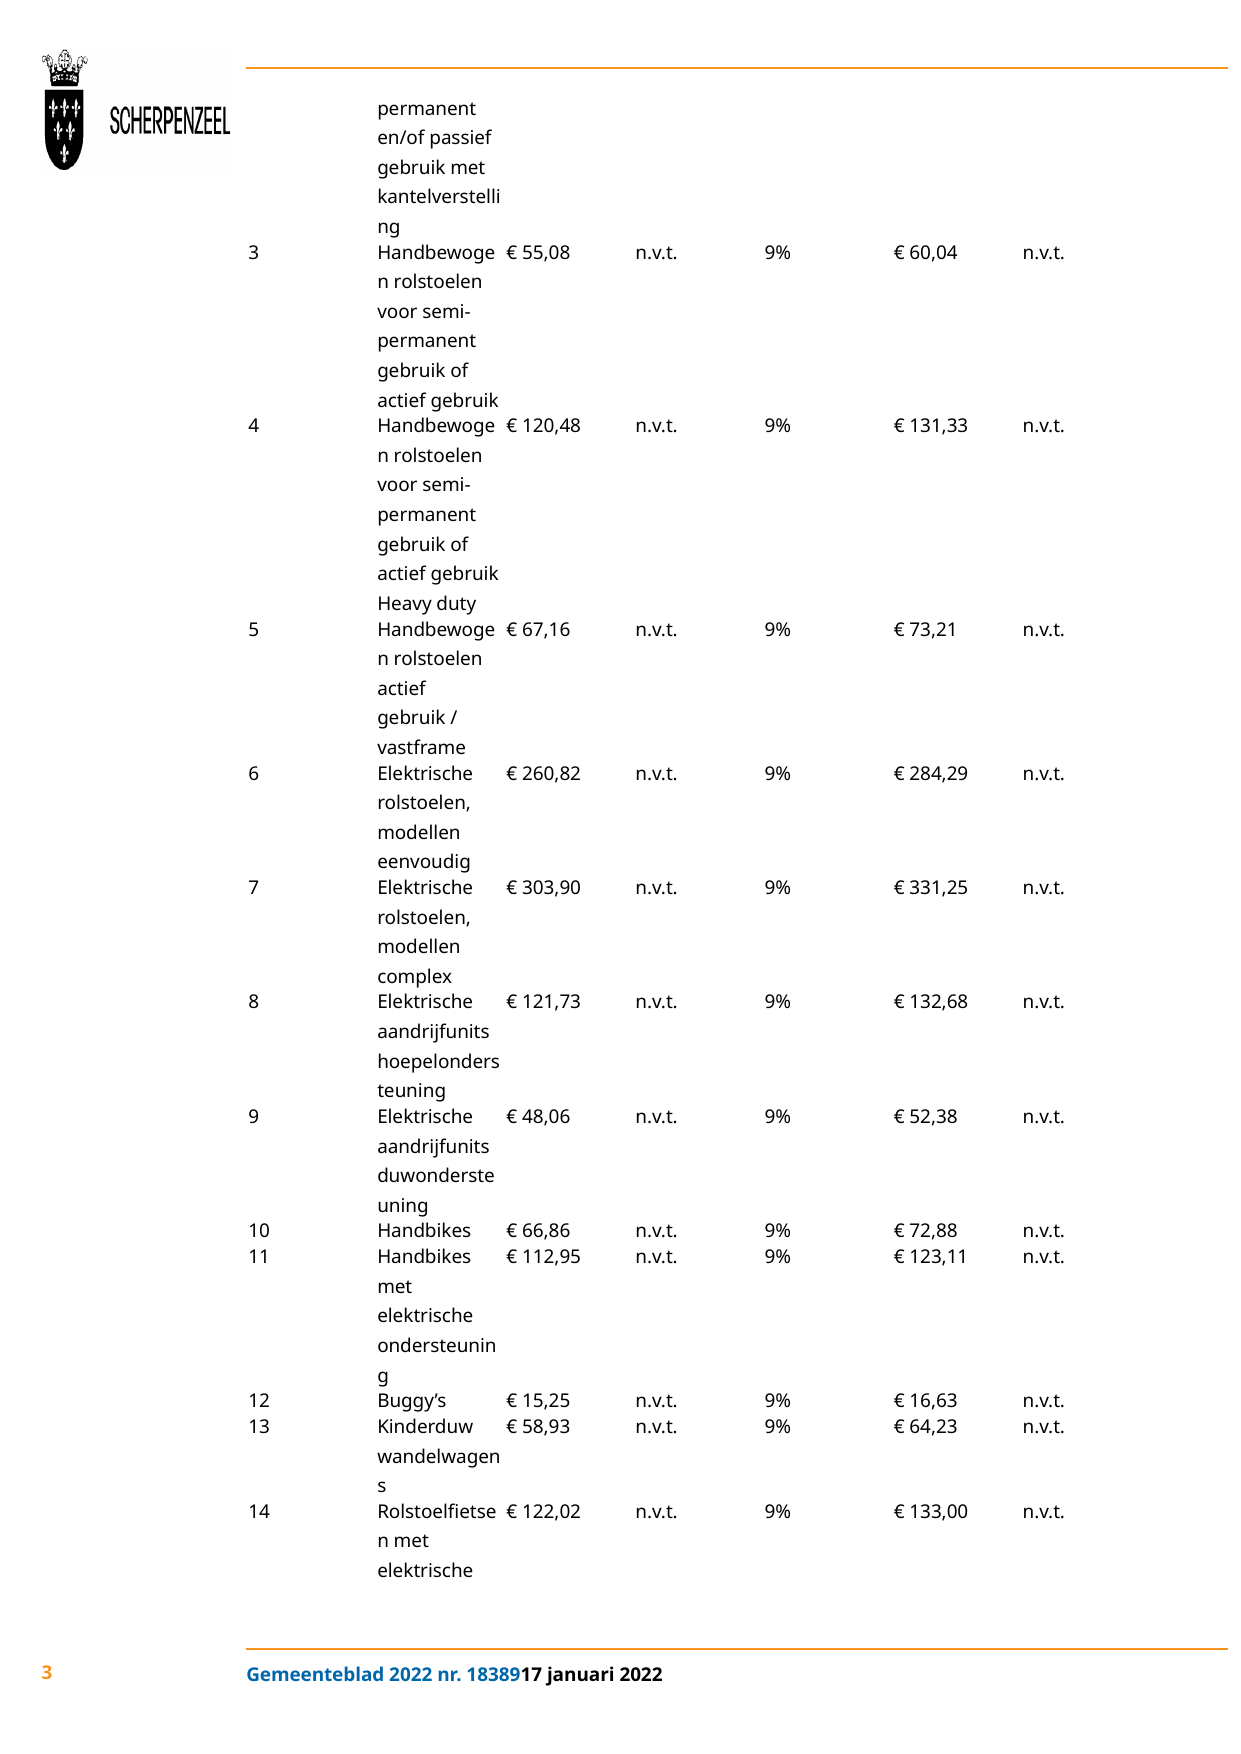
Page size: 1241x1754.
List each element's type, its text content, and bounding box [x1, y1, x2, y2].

table_cell n.v.t. [635, 989, 764, 1103]
table_cell 9% [764, 1413, 893, 1498]
table_cell 13 [248, 1413, 377, 1498]
table_cell 10 [248, 1218, 377, 1243]
table_cell Buggy’s [377, 1388, 506, 1413]
table_cell n.v.t. [1023, 616, 1152, 760]
table_cell n.v.t. [635, 1388, 764, 1413]
table_cell 4 [248, 413, 377, 616]
table_cell 9 [248, 1103, 377, 1218]
table_cell n.v.t. [1023, 1103, 1152, 1218]
table_cell [764, 95, 893, 239]
table_cell € 123,11 [894, 1244, 1022, 1387]
table_cell Elektrische aandrijfunits hoepelondersteuning [377, 989, 506, 1103]
table_cell [506, 95, 635, 239]
table_cell 9% [764, 1103, 893, 1218]
table_cell 9% [764, 760, 893, 874]
table_cell € 48,06 [506, 1103, 635, 1218]
table_cell Handbewogen rolstoelen voor semi- permanent gebruik of actief gebruik [377, 239, 506, 412]
table_cell n.v.t. [1023, 1218, 1152, 1243]
table_cell Elektrische aandrijfunits duwondersteuning [377, 1103, 506, 1218]
table_cell Handbewogen rolstoelen actief gebruik / vastframe [377, 616, 506, 760]
table_cell 9% [764, 874, 893, 989]
table_cell permanent en/of passief gebruik met kantelverstelling [377, 95, 506, 239]
table_cell n.v.t. [635, 1218, 764, 1243]
table_cell 9% [764, 989, 893, 1103]
table_cell Handbewogen rolstoelen voor semi- permanent gebruik of actief gebruik Heavy duty [377, 413, 506, 616]
table_cell Handbikes [377, 1218, 506, 1243]
table_cell € 15,25 [506, 1388, 635, 1413]
table_cell € 73,21 [894, 616, 1022, 760]
table_cell € 121,73 [506, 989, 635, 1103]
table_cell Kinderduw wandelwagens [377, 1413, 506, 1498]
table_cell 9% [764, 1244, 893, 1387]
table_cell 12 [248, 1388, 377, 1413]
table_cell Handbikes met elektrische ondersteuning [377, 1244, 506, 1387]
table_cell 8 [248, 989, 377, 1103]
table_cell € 331,25 [894, 874, 1022, 989]
table_cell € 66,86 [506, 1218, 635, 1243]
table_cell n.v.t. [635, 1244, 764, 1387]
table_cell n.v.t. [635, 1103, 764, 1218]
table_cell 11 [248, 1244, 377, 1387]
table_cell n.v.t. [635, 874, 764, 989]
picture [41, 47, 231, 172]
table_cell [894, 95, 1022, 239]
table_cell n.v.t. [1023, 1244, 1152, 1387]
table_cell n.v.t. [1023, 413, 1152, 616]
table_cell [248, 95, 377, 239]
table_cell € 16,63 [894, 1388, 1022, 1413]
table_cell 9% [764, 616, 893, 760]
table_cell 9% [764, 239, 893, 412]
table_cell 9% [764, 413, 893, 616]
table_cell Rolstoelfietsen met elektrische [377, 1498, 506, 1583]
table_cell 9% [764, 1498, 893, 1583]
table_cell n.v.t. [635, 413, 764, 616]
table_cell n.v.t. [1023, 239, 1152, 412]
table_cell Elektrische rolstoelen, modellen eenvoudig [377, 760, 506, 874]
table_cell 9% [764, 1388, 893, 1413]
table_cell Elektrische rolstoelen, modellen complex [377, 874, 506, 989]
table_cell € 132,68 [894, 989, 1022, 1103]
table_cell € 122,02 [506, 1498, 635, 1583]
table_cell 5 [248, 616, 377, 760]
table_cell € 64,23 [894, 1413, 1022, 1498]
table_cell n.v.t. [1023, 1498, 1152, 1583]
table_cell n.v.t. [635, 616, 764, 760]
table_cell € 52,38 [894, 1103, 1022, 1218]
table_cell 7 [248, 874, 377, 989]
table_cell € 58,93 [506, 1413, 635, 1498]
table_cell n.v.t. [635, 760, 764, 874]
table_cell n.v.t. [1023, 874, 1152, 989]
table_cell € 55,08 [506, 239, 635, 412]
table_cell € 131,33 [894, 413, 1022, 616]
table_cell 9% [764, 1218, 893, 1243]
table_cell n.v.t. [635, 1413, 764, 1498]
table_cell 14 [248, 1498, 377, 1583]
table_cell n.v.t. [635, 1498, 764, 1583]
table_cell € 260,82 [506, 760, 635, 874]
table_cell € 303,90 [506, 874, 635, 989]
table_cell € 284,29 [894, 760, 1022, 874]
table_cell € 72,88 [894, 1218, 1022, 1243]
table_cell [1023, 95, 1152, 239]
table_cell € 120,48 [506, 413, 635, 616]
table_cell € 112,95 [506, 1244, 635, 1387]
table_cell [635, 95, 764, 239]
table_cell n.v.t. [635, 239, 764, 412]
table_cell n.v.t. [1023, 1413, 1152, 1498]
table_cell n.v.t. [1023, 989, 1152, 1103]
table_cell 3 [248, 239, 377, 412]
table_cell n.v.t. [1023, 760, 1152, 874]
table_cell € 133,00 [894, 1498, 1022, 1583]
table_cell 6 [248, 760, 377, 874]
table_cell n.v.t. [1023, 1388, 1152, 1413]
table_cell € 67,16 [506, 616, 635, 760]
table_cell € 60,04 [894, 239, 1022, 412]
